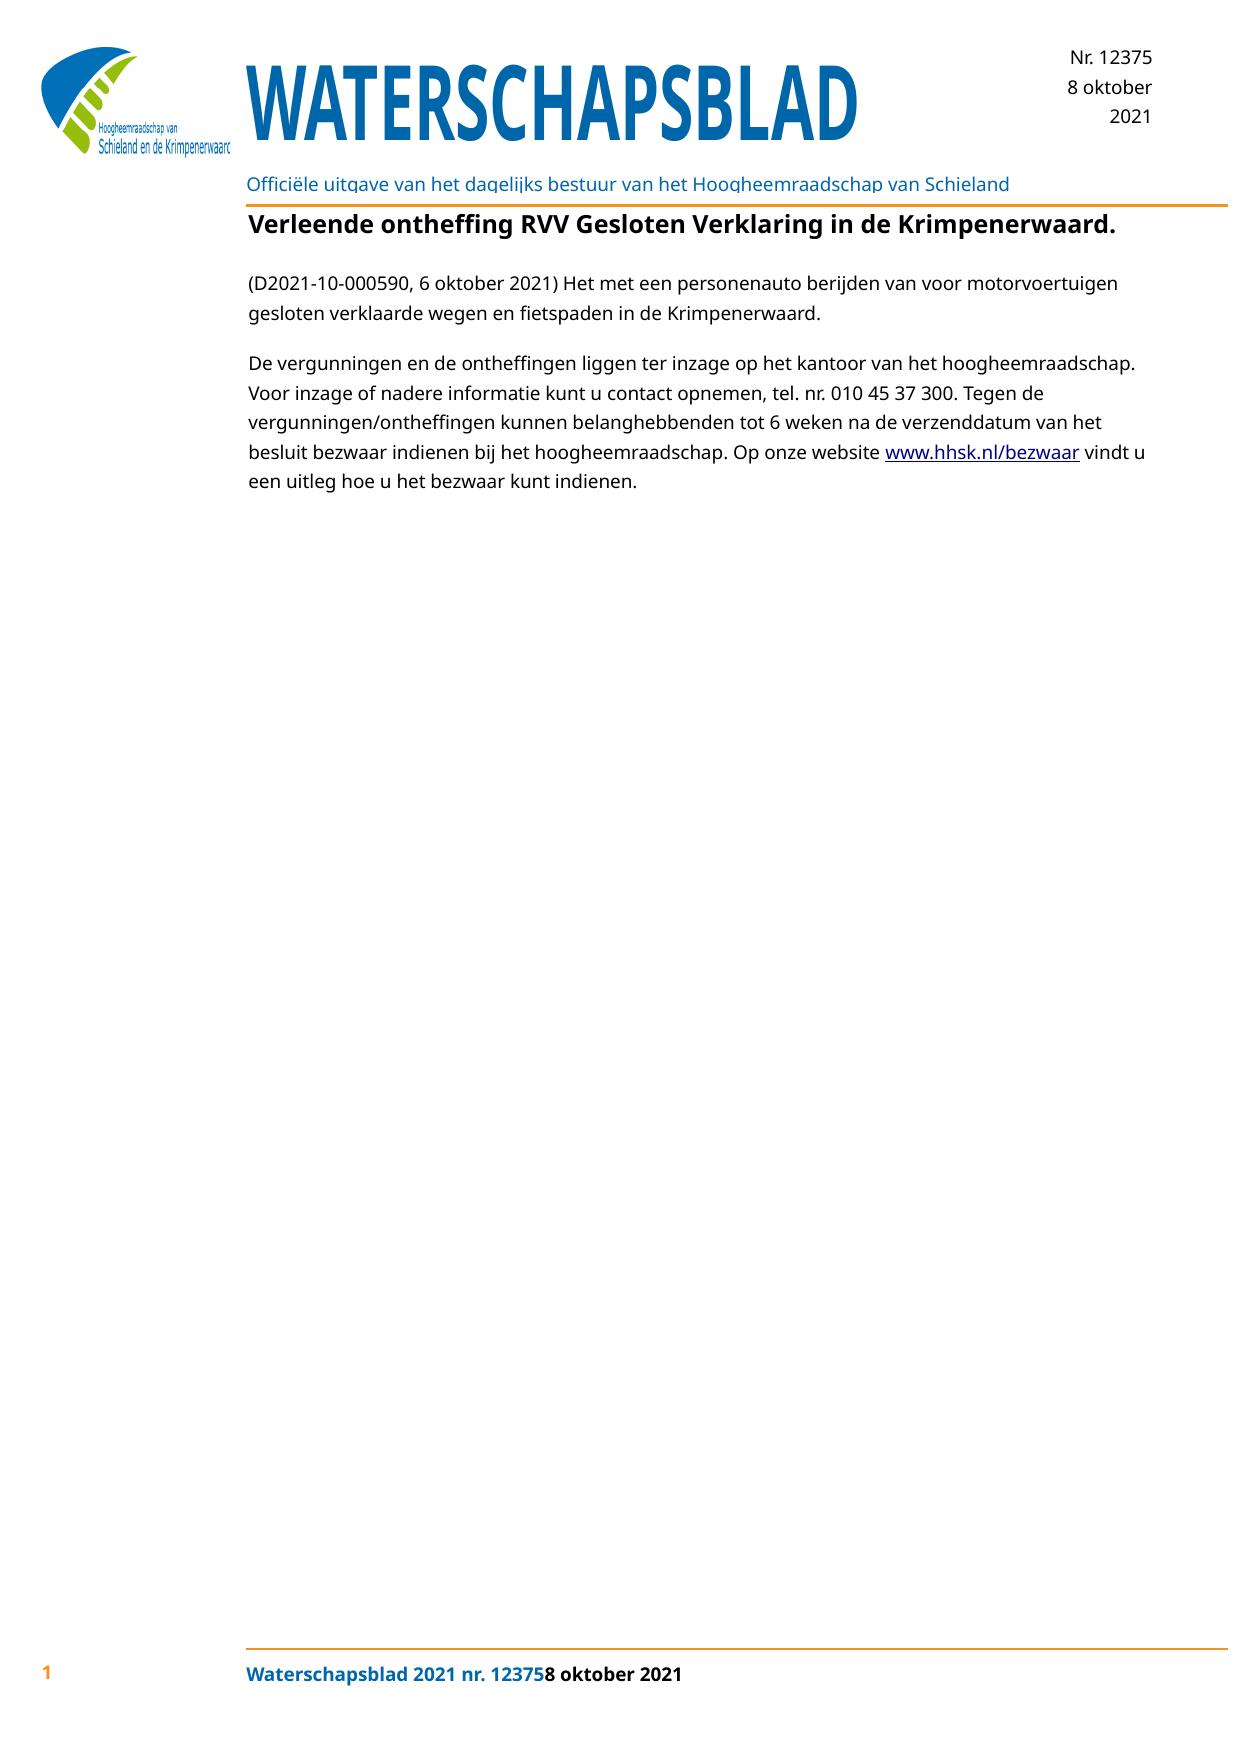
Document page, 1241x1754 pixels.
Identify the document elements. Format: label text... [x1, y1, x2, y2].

picture [41, 47, 231, 172]
text Verleende ontheffing RVV Gesloten Verklaring in de Krimpenerwaard. [248, 207, 1152, 241]
text De vergunningen en de ontheffingen liggen ter inzage op het kantoor van het hoogheemraadschap. Voor inzage of nadere informatie kunt u contact opnemen, tel. nr. 010 45 37 300. Tegen de vergunningen/ontheffingen kunnen belanghebbenden tot 6 weken na de verzenddatum van het besluit bezwaar indienen bij het hoogheemraadschap. Op onze website www.hhsk.nl/bezwaar vindt u een uitleg hoe u het bezwaar kunt indienen. [248, 350, 1152, 494]
text (D2021-10-000590, 6 oktober 2021) Het met een personenauto berijden van voor motorvoertuigen gesloten verklaarde wegen en fietspaden in de Krimpenerwaard. [248, 270, 1152, 326]
